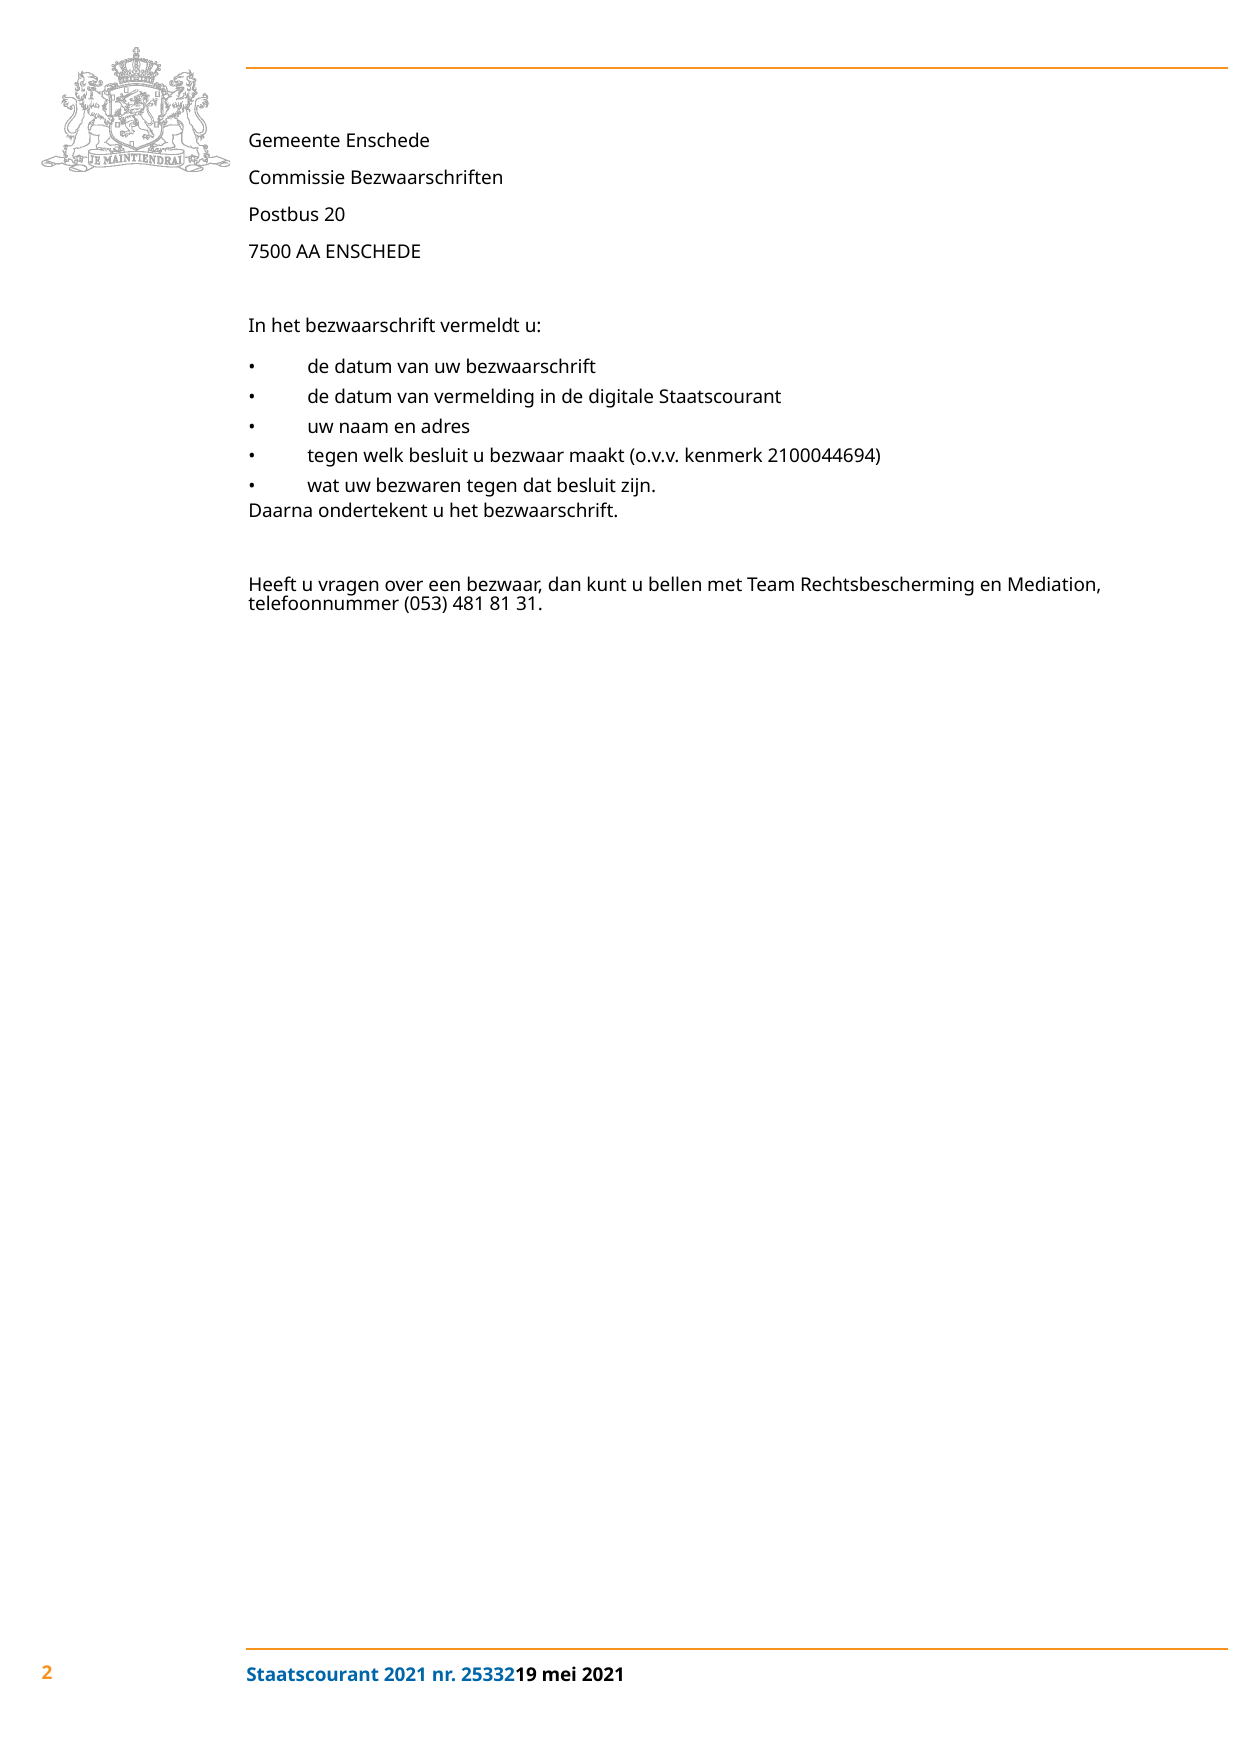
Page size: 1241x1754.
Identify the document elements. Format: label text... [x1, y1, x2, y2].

list wat uw bezwaren tegen dat besluit zijn. [248, 472, 1152, 498]
text In het bezwaarschrift vermeldt u: [248, 317, 1152, 336]
list uw naam en adres [248, 413, 1152, 438]
list tegen welk besluit u bezwaar maakt (o.v.v. kenmerk 2100044694) [248, 442, 1152, 468]
text Gemeente Enschede [248, 132, 1152, 151]
picture [41, 47, 231, 172]
list de datum van uw bezwaarschrift [248, 354, 1152, 379]
text Postbus 20 [248, 206, 1152, 225]
text Heeft u vragen over een bezwaar, dan kunt u bellen met Team Rechtsbescherming en Mediation, telefoonnummer (053) 481 81 31. [248, 576, 1152, 614]
list de datum van vermelding in de digitale Staatscourant [248, 383, 1152, 409]
text 7500 AA ENSCHEDE [248, 243, 1152, 262]
text Daarna ondertekent u het bezwaarschrift. [248, 502, 1152, 521]
text Commissie Bezwaarschriften [248, 169, 1152, 188]
